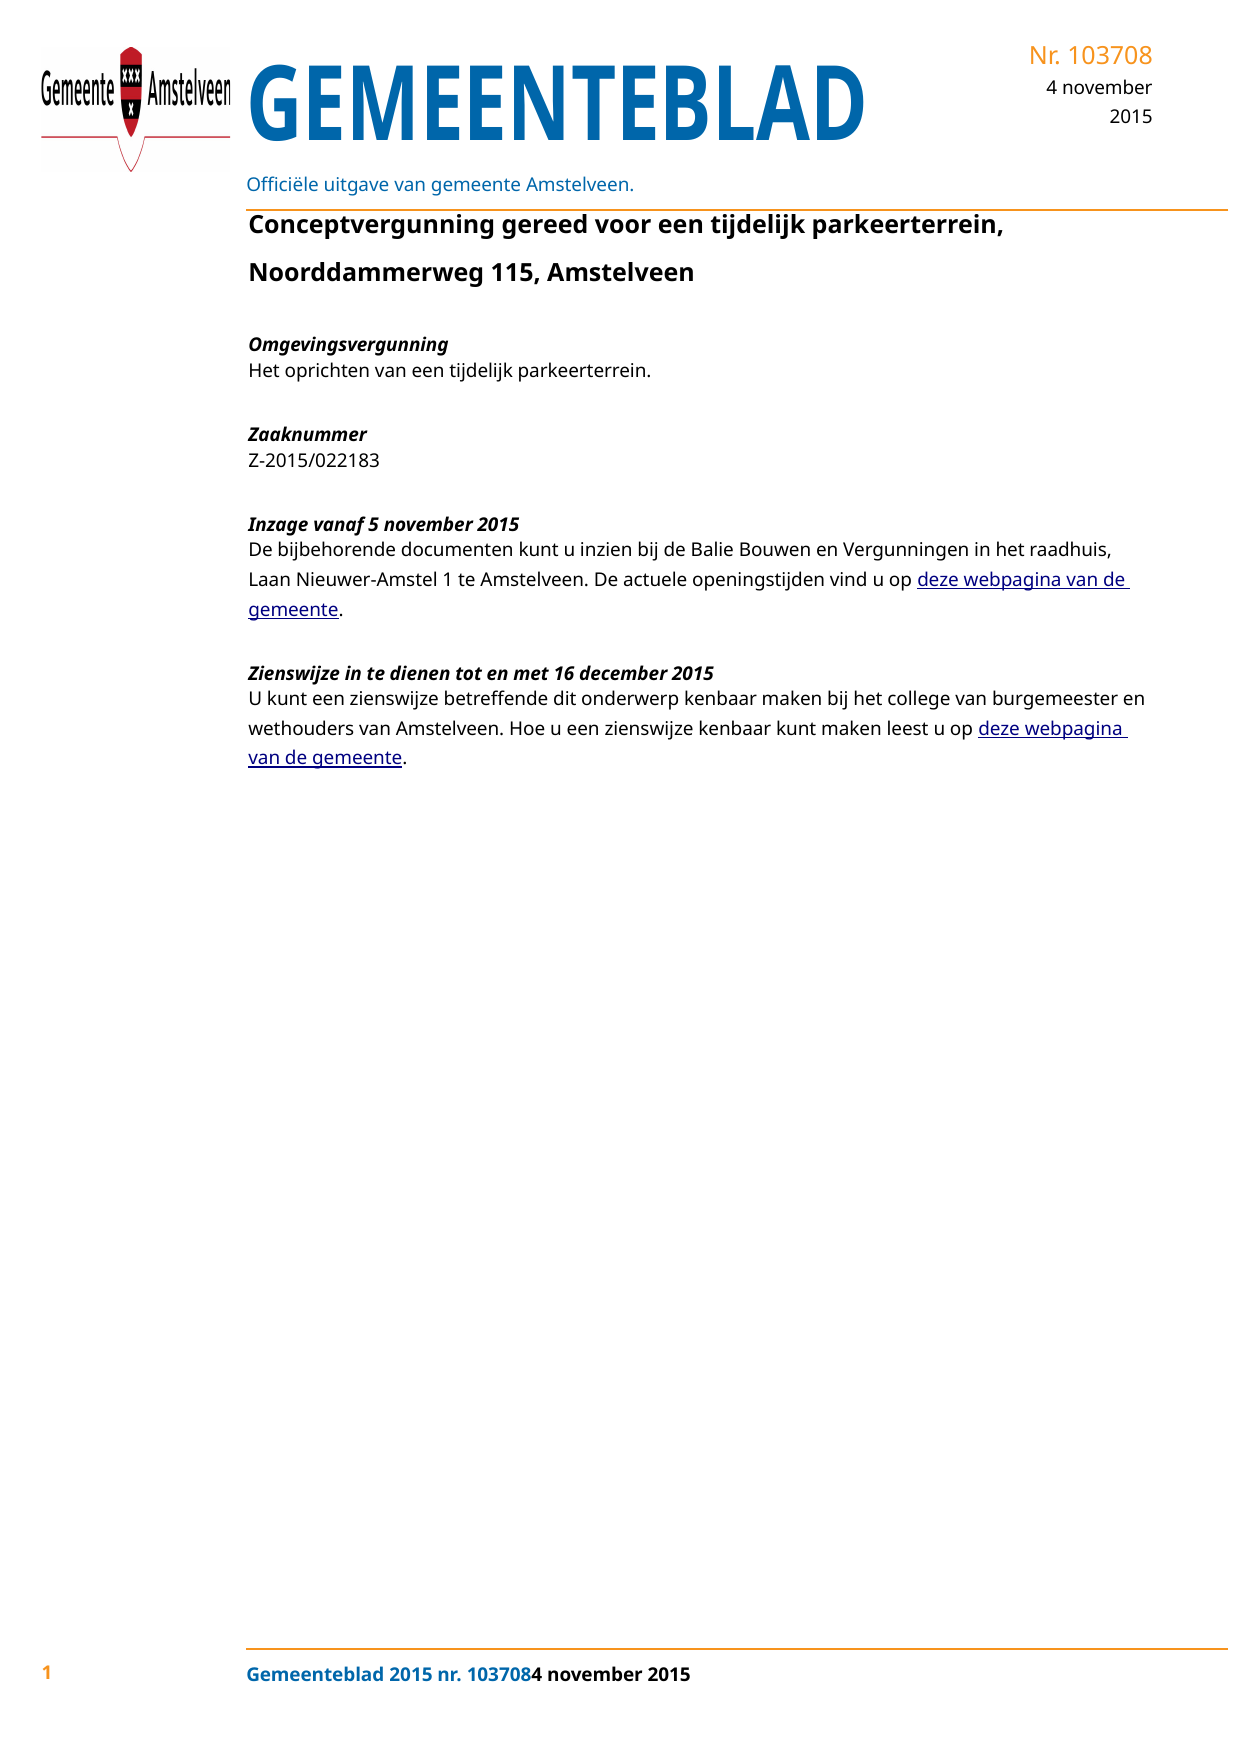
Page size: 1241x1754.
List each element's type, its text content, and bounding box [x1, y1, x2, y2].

text Zaaknummer [248, 421, 1152, 447]
text De bijbehorende documenten kunt u inzien bij de Balie Bouwen en Vergunningen in het raadhuis, Laan Nieuwer-Amstel 1 te Amstelveen. De actuele openingstijden vind u op deze webpagina van de gemeente. [248, 537, 1152, 621]
text Omgevingsvergunning [248, 331, 1152, 357]
picture [41, 47, 231, 172]
text Zienswijze in te dienen tot en met 16 december 2015 [248, 660, 1152, 685]
text Conceptvergunning gereed voor een tijdelijk parkeerterrein, Noorddammerweg 115, Amstelveen [248, 211, 1152, 288]
text Z-2015/022183 [248, 447, 1152, 473]
text Inzage vanaf 5 november 2015 [248, 511, 1152, 537]
text Het oprichten van een tijdelijk parkeerterrein. [248, 357, 1152, 383]
text U kunt een zienswijze betreffende dit onderwerp kenbaar maken bij het college van burgemeester en wethouders van Amstelveen. Hoe u een zienswijze kenbaar kunt maken leest u op deze webpagina van de gemeente. [248, 685, 1152, 770]
